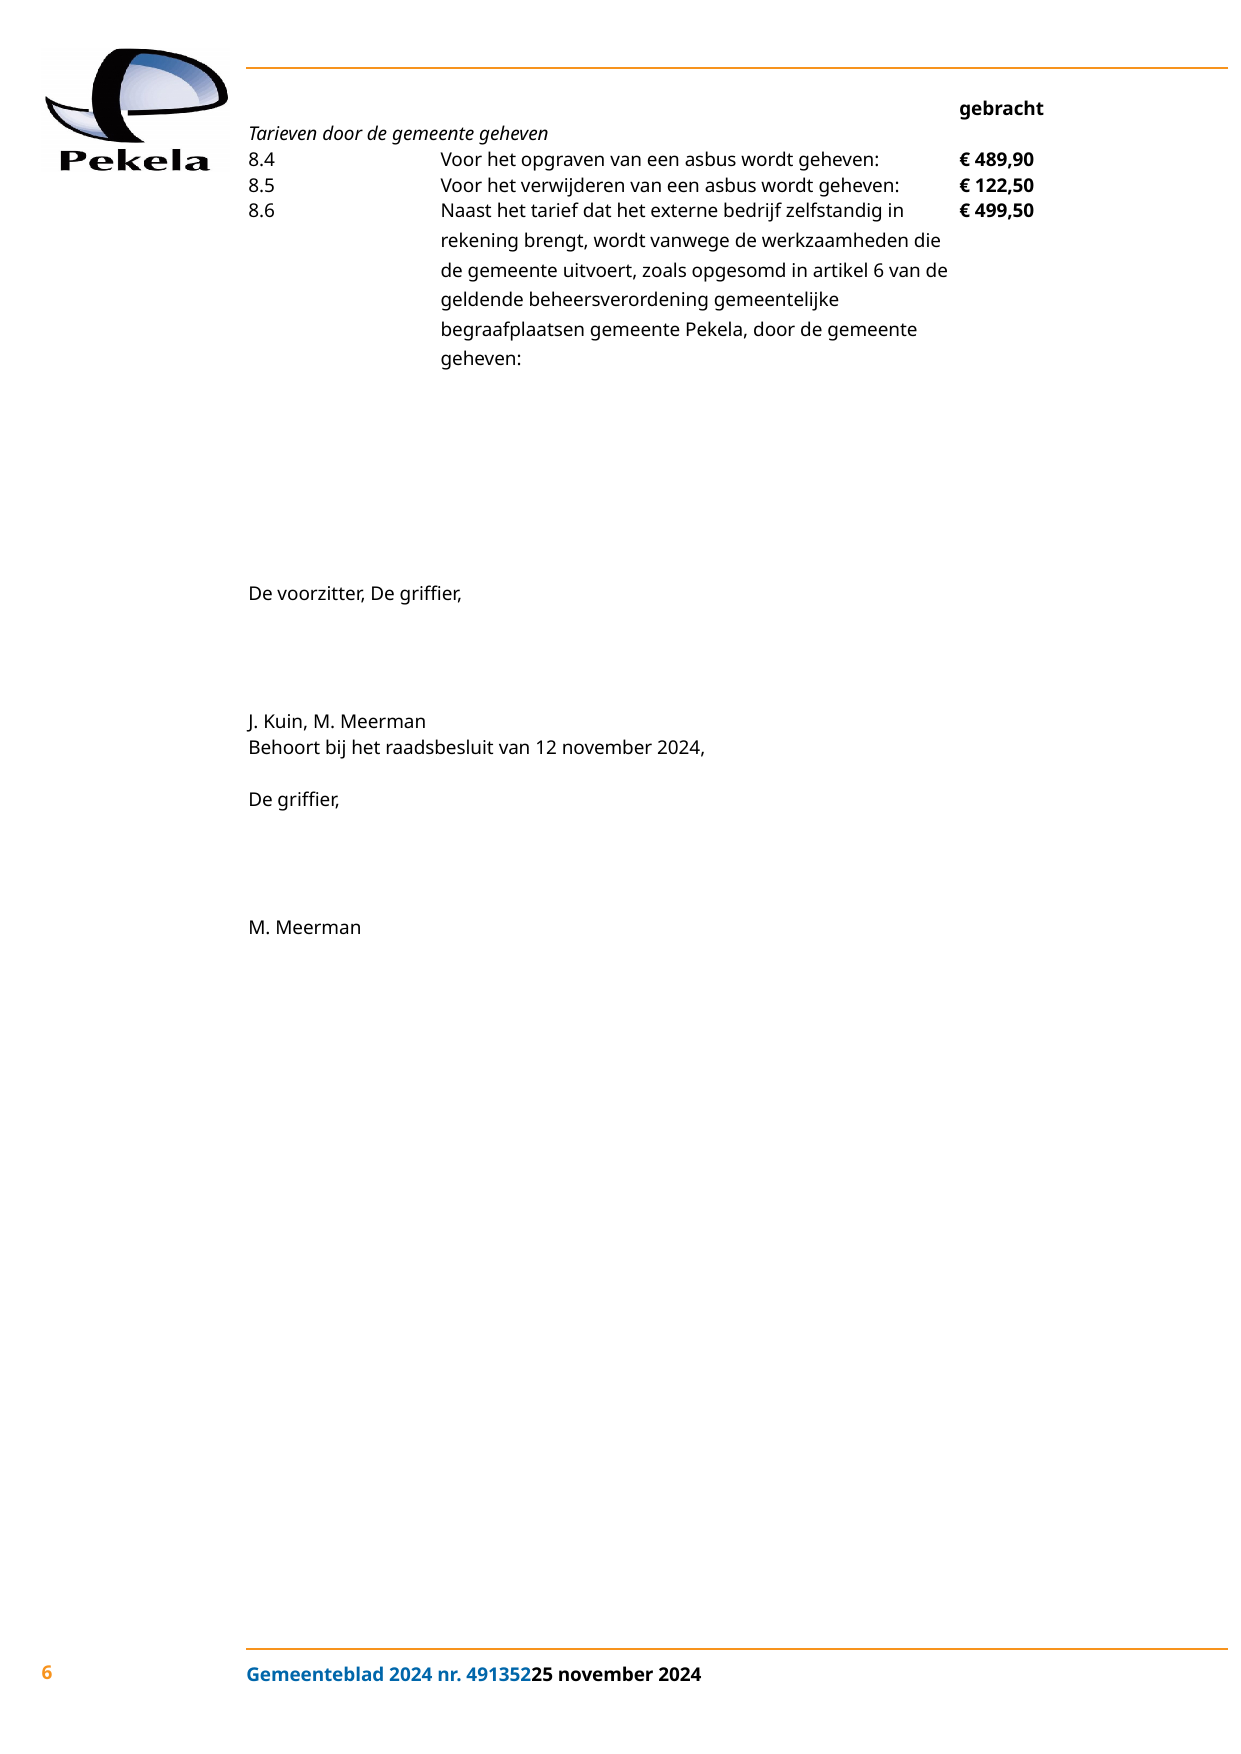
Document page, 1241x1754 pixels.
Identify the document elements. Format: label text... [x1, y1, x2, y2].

table_cell € 122,50 [959, 172, 1152, 198]
table_cell Voor het verwijderen van een asbus wordt geheven: [440, 172, 959, 198]
table_cell 8.6 [248, 198, 440, 371]
table_cell Naast het tarief dat het externe bedrijf zelfstandig in rekening brengt, wordt vanwege de werkzaamheden die de gemeente uitvoert, zoals opgesomd in artikel 6 van de geldende beheersverordening gemeentelijke begraafplaatsen gemeente Pekela, door de gemeente geheven: [440, 198, 959, 371]
table_cell 8.5 [248, 172, 440, 198]
text J. Kuin, M. Meerman [248, 709, 1152, 734]
table_cell Tarieven door de gemeente geheven [248, 121, 1152, 146]
text Behoort bij het raadsbesluit van 12 november 2024, [248, 734, 1152, 760]
table_cell € 489,90 [959, 146, 1152, 172]
text De griffier, [248, 786, 1152, 812]
table_cell 8.4 [248, 146, 440, 172]
table_cell € 499,50 [959, 198, 1152, 371]
text De voorzitter, De griffier, [248, 580, 1152, 606]
table_cell gebracht [959, 95, 1152, 121]
text M. Meerman [248, 914, 1152, 940]
table_cell [248, 371, 440, 397]
table_cell [440, 371, 959, 397]
table_cell [959, 371, 1152, 397]
picture [41, 47, 231, 172]
table_cell Voor het opgraven van een asbus wordt geheven: [440, 146, 959, 172]
table_cell [440, 95, 959, 121]
table_cell [248, 95, 440, 121]
